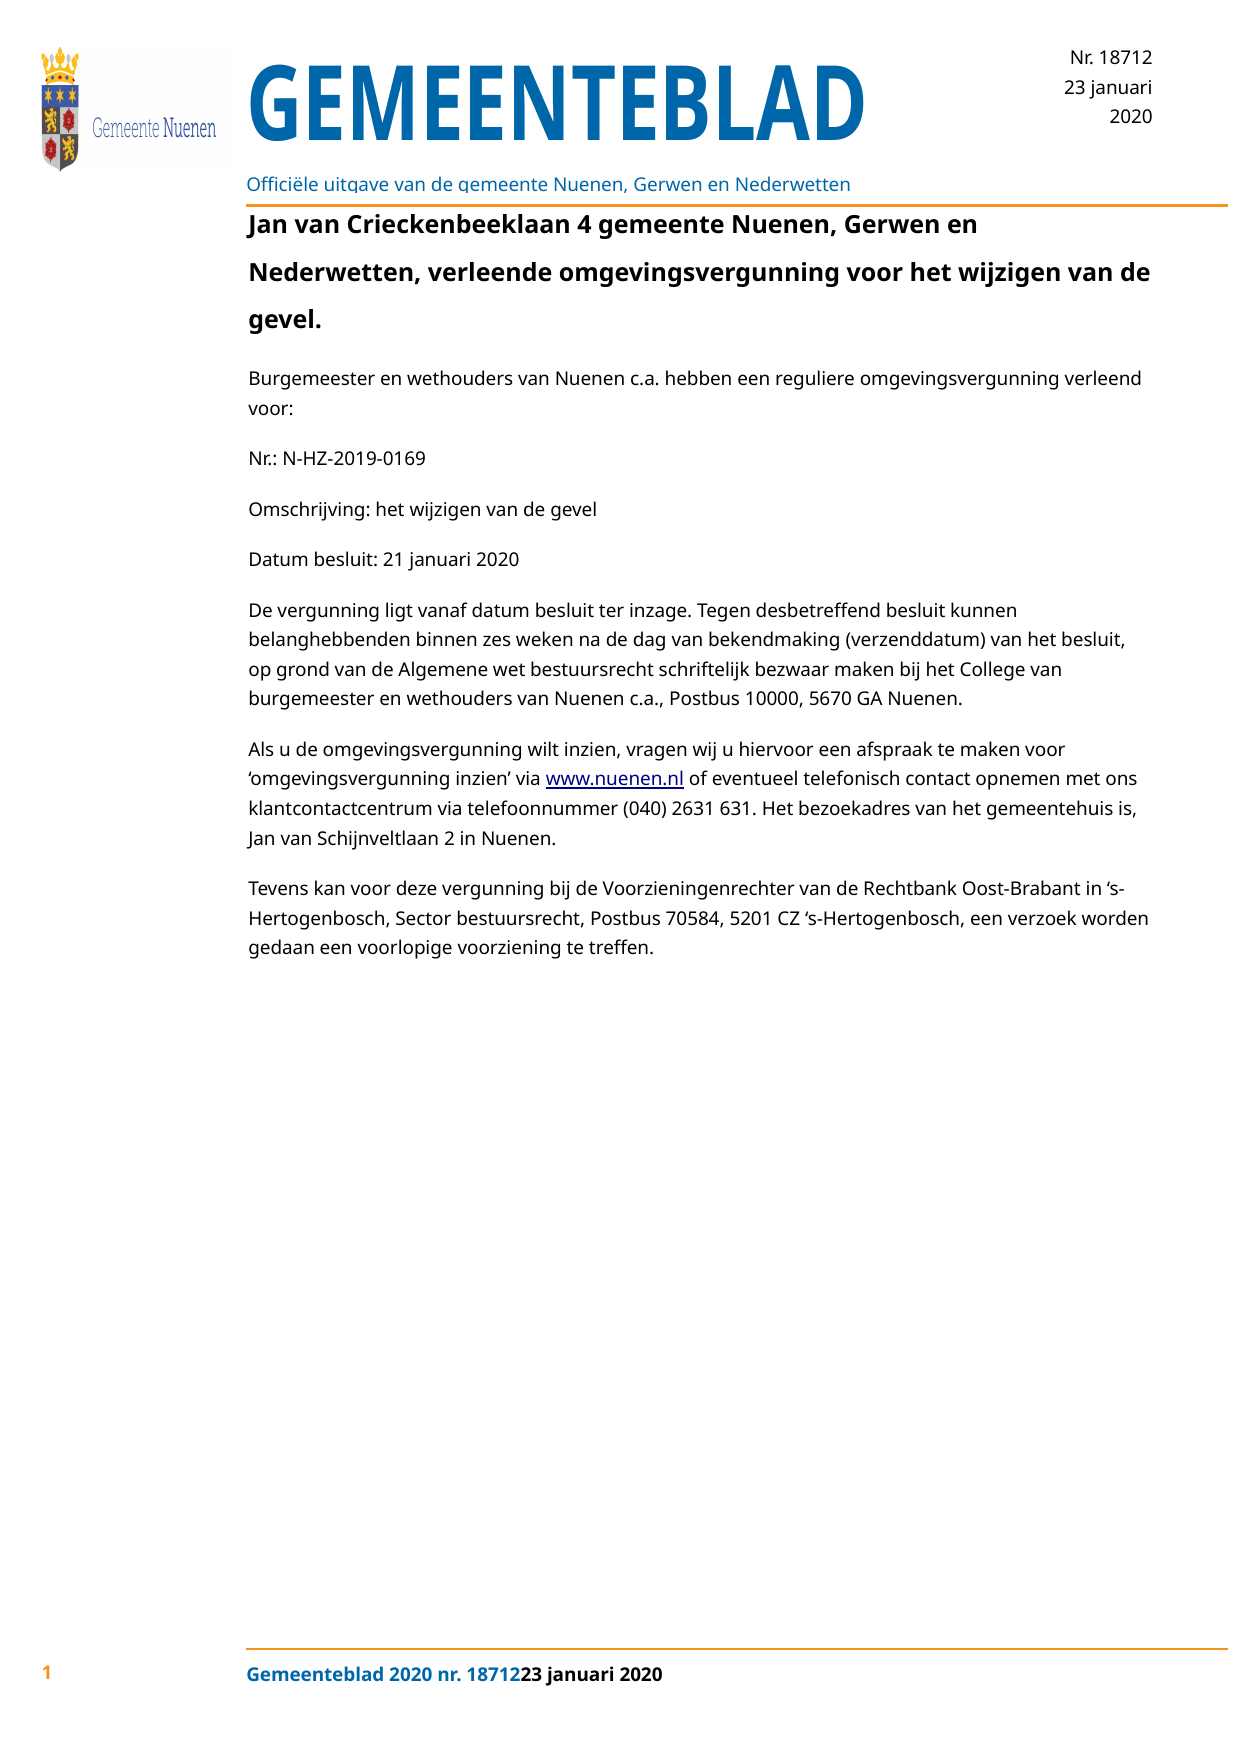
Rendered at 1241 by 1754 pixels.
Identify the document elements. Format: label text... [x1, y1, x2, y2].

picture [41, 47, 231, 172]
text Jan van Crieckenbeeklaan 4 gemeente Nuenen, Gerwen en Nederwetten, verleende omgevingsvergunning voor het wijzigen van de gevel. [248, 207, 1152, 336]
text Als u de omgevingsvergunning wilt inzien, vragen wij u hiervoor een afspraak te maken voor ‘omgevingsvergunning inzien’ via www.nuenen.nl of eventueel telefonisch contact opnemen met ons klantcontactcentrum via telefoonnummer (040) 2631 631. Het bezoekadres van het gemeentehuis is, Jan van Schijnveltlaan 2 in Nuenen. [248, 736, 1152, 850]
text Nr.: N-HZ-2019-0169 [248, 446, 1152, 471]
text Omschrijving: het wijzigen van de gevel [248, 496, 1152, 522]
text De vergunning ligt vanaf datum besluit ter inzage. Tegen desbetreffend besluit kunnen belanghebbenden binnen zes weken na de dag van bekendmaking (verzenddatum) van het besluit, op grond van de Algemene wet bestuursrecht schriftelijk bezwaar maken bij het College van burgemeester en wethouders van Nuenen c.a., Postbus 10000, 5670 GA Nuenen. [248, 597, 1152, 711]
text Datum besluit: 21 januari 2020 [248, 546, 1152, 572]
text Burgemeester en wethouders van Nuenen c.a. hebben een reguliere omgevingsvergunning verleend voor: [248, 366, 1152, 421]
text Tevens kan voor deze vergunning bij de Voorzieningenrechter van de Rechtbank Oost-Brabant in ‘s-Hertogenbosch, Sector bestuursrecht, Postbus 70584, 5201 CZ ‘s-Hertogenbosch, een verzoek worden gedaan een voorlopige voorziening te treffen. [248, 875, 1152, 960]
